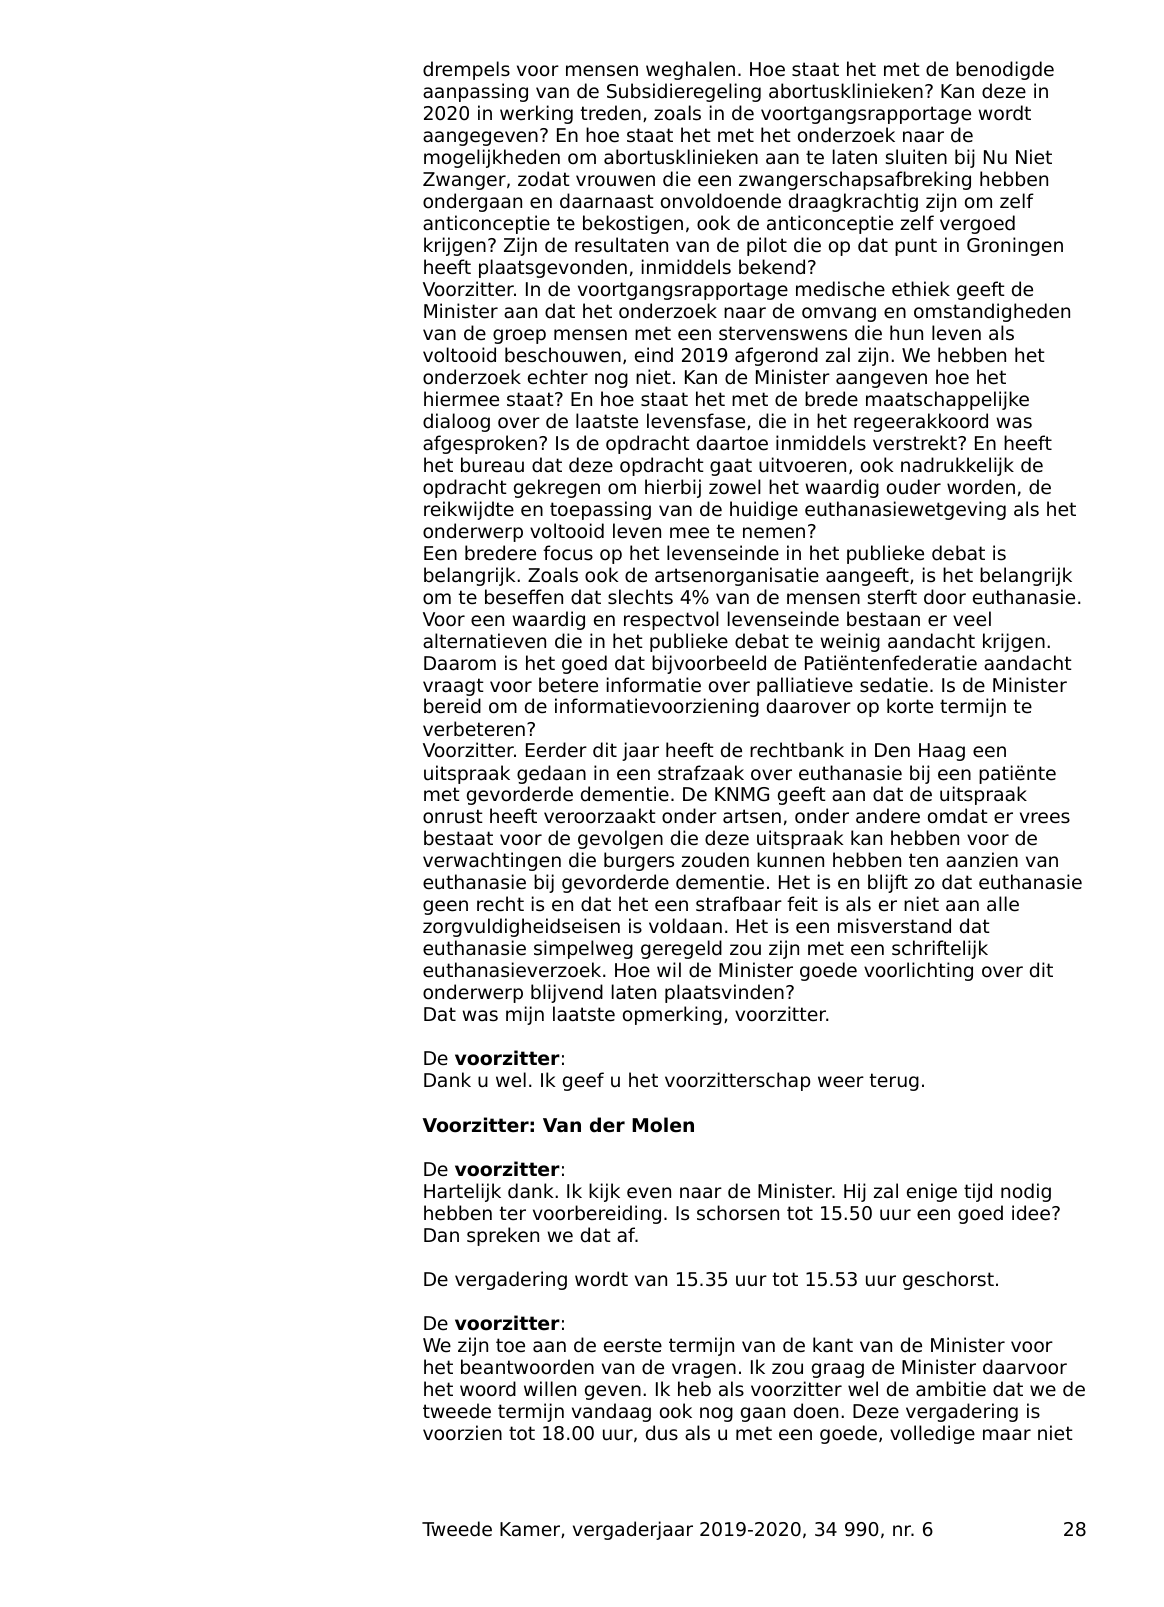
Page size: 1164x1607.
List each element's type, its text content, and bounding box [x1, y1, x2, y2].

text Voorzitter. Eerder dit jaar heeft de rechtbank in Den Haag een uitspraak gedaan in een strafzaak over euthanasie bij een patiënte met gevorderde dementie. De KNMG geeft aan dat de uitspraak onrust heeft veroorzaakt onder artsen, onder andere omdat er vrees bestaat voor de gevolgen die deze uitspraak kan hebben voor de verwachtingen die burgers zouden kunnen hebben ten aanzien van euthanasie bij gevorderde dementie. Het is en blijft zo dat euthanasie geen recht is en dat het een strafbaar feit is als er niet aan alle zorgvuldigheidseisen is voldaan. Het is een misverstand dat euthanasie simpelweg geregeld zou zijn met een schriftelijk euthanasieverzoek. Hoe wil de Minister goede voorlichting over dit onderwerp blijvend laten plaatsvinden? [422, 740, 1087, 1004]
text De vergadering wordt van 15.35 uur tot 15.53 uur geschorst. [422, 1269, 1087, 1291]
text De voorzitter: [422, 1048, 1087, 1070]
text We zijn toe aan de eerste termijn van de kant van de Minister voor het beantwoorden van de vragen. Ik zou graag de Minister daarvoor het woord willen geven. Ik heb als voorzitter wel de ambitie dat we de tweede termijn vandaag ook nog gaan doen. Deze vergadering is voorzien tot 18.00 uur, dus als u met een goede, volledige maar niet [422, 1335, 1087, 1445]
text Voorzitter. In de voortgangsrapportage medische ethiek geeft de Minister aan dat het onderzoek naar de omvang en omstandigheden van de groep mensen met een stervenswens die hun leven als voltooid beschouwen, eind 2019 afgerond zal zijn. We hebben het onderzoek echter nog niet. Kan de Minister aangeven hoe het hiermee staat? En hoe staat het met de brede maatschappelijke dialoog over de laatste levensfase, die in het regeerakkoord was afgesproken? Is de opdracht daartoe inmiddels verstrekt? En heeft het bureau dat deze opdracht gaat uitvoeren, ook nadrukkelijk de opdracht gekregen om hierbij zowel het waardig ouder worden, de reikwijdte en toepassing van de huidige euthanasiewetgeving als het onderwerp voltooid leven mee te nemen? [422, 279, 1087, 543]
text De voorzitter: [422, 1159, 1087, 1181]
text Dank u wel. Ik geef u het voorzitterschap weer terug. [422, 1070, 1087, 1092]
text drempels voor mensen weghalen. Hoe staat het met de benodigde aanpassing van de Subsidieregeling abortusklinieken? Kan deze in 2020 in werking treden, zoals in de voortgangsrapportage wordt aangegeven? En hoe staat het met het onderzoek naar de mogelijkheden om abortusklinieken aan te laten sluiten bij Nu Niet Zwanger, zodat vrouwen die een zwangerschapsafbreking hebben ondergaan en daarnaast onvoldoende draagkrachtig zijn om zelf anticonceptie te bekostigen, ook de anticonceptie zelf vergoed krijgen? Zijn de resultaten van de pilot die op dat punt in Groningen heeft plaatsgevonden, inmiddels bekend? [422, 59, 1087, 279]
text Hartelijk dank. Ik kijk even naar de Minister. Hij zal enige tijd nodig hebben ter voorbereiding. Is schorsen tot 15.50 uur een goed idee? Dan spreken we dat af. [422, 1181, 1087, 1247]
subtitle Voorzitter: Van der Molen [422, 1114, 1087, 1136]
text Een bredere focus op het levenseinde in het publieke debat is belangrijk. Zoals ook de artsenorganisatie aangeeft, is het belangrijk om te beseffen dat slechts 4% van de mensen sterft door euthanasie. Voor een waardig en respectvol levenseinde bestaan er veel alternatieven die in het publieke debat te weinig aandacht krijgen. Daarom is het goed dat bijvoorbeeld de Patiëntenfederatie aandacht vraagt voor betere informatie over palliatieve sedatie. Is de Minister bereid om de informatievoorziening daarover op korte termijn te verbeteren? [422, 543, 1087, 740]
text De voorzitter: [422, 1313, 1087, 1335]
text Dat was mijn laatste opmerking, voorzitter. [422, 1004, 1087, 1026]
